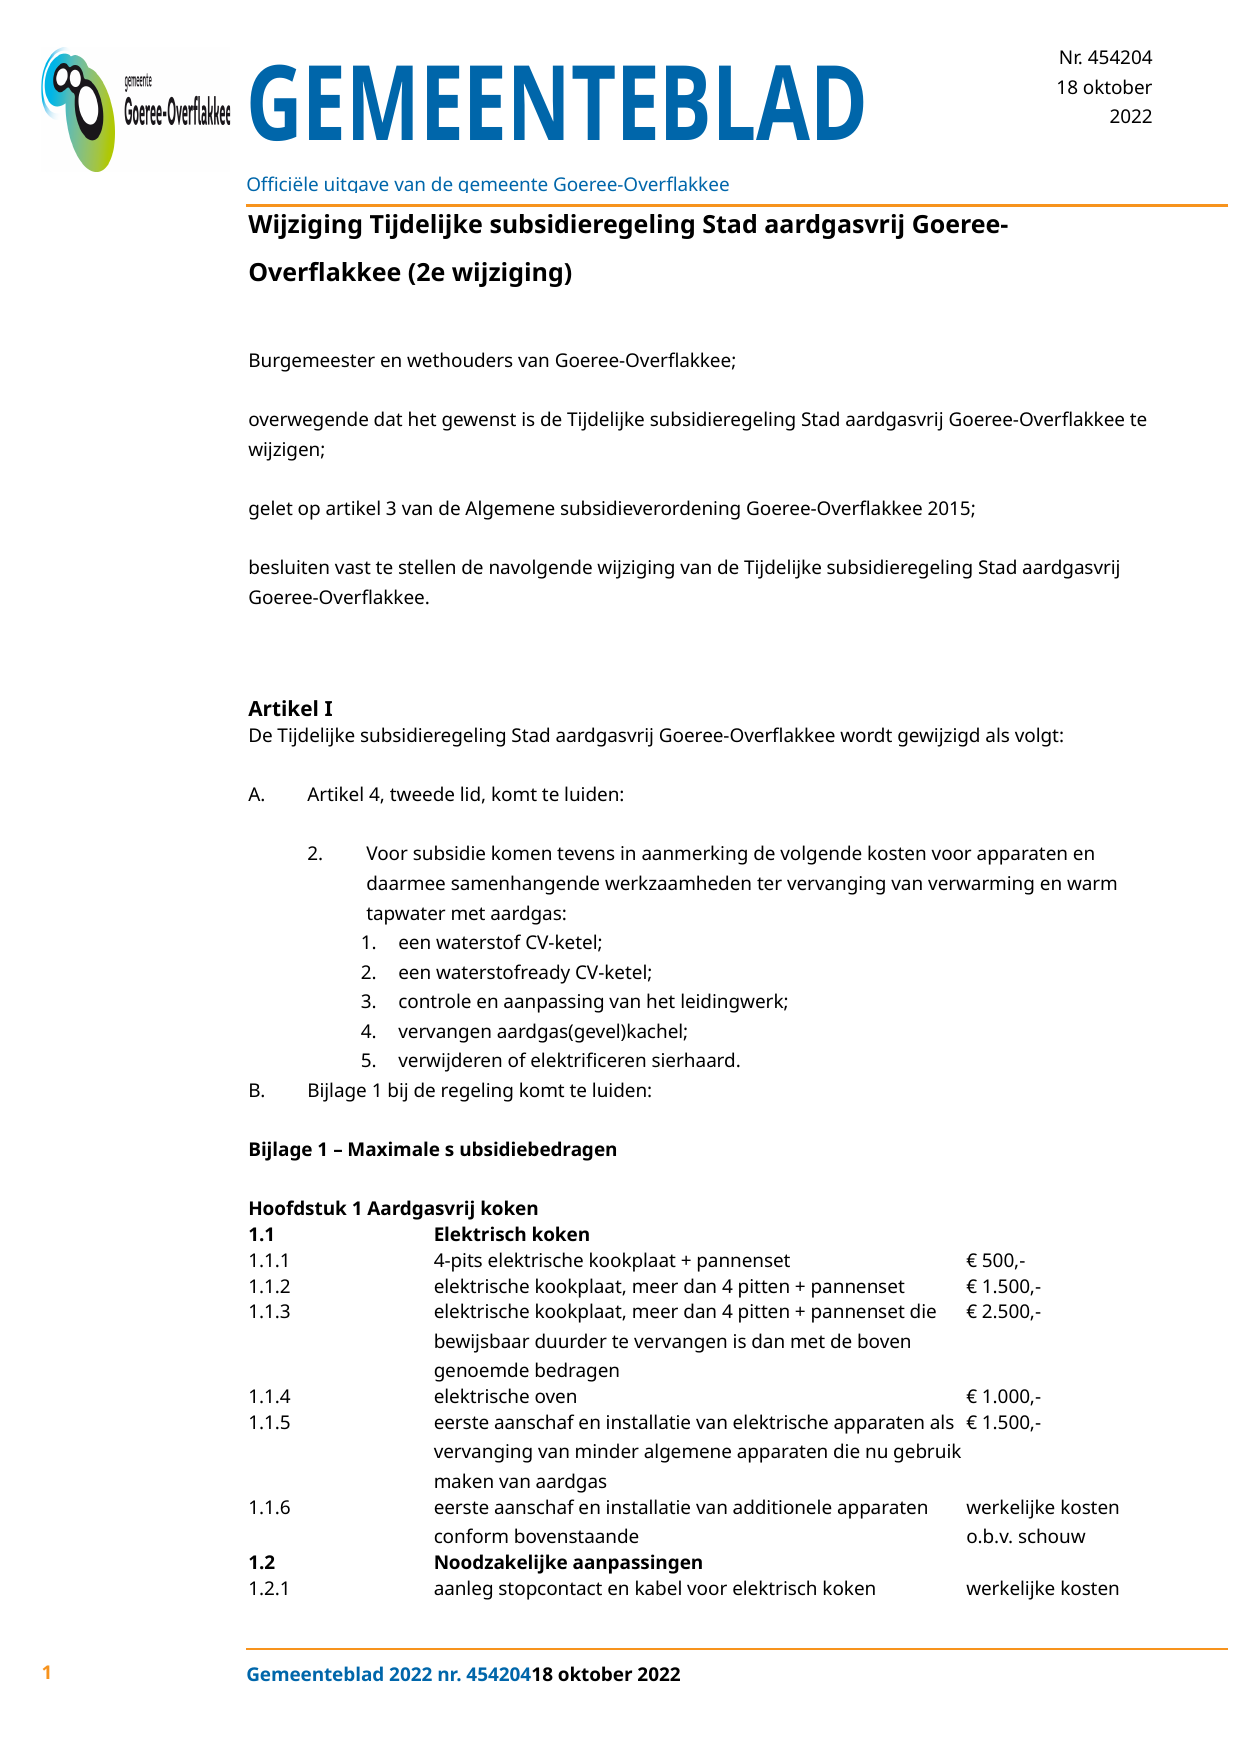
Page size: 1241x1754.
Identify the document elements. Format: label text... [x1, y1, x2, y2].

list Voor subsidie komen tevens in aanmerking de volgende kosten voor apparaten en daarmee samenhangende werkzaamheden ter vervanging van verwarming en warm tapwater met aardgas: [307, 841, 1152, 925]
list verwijderen of elektrificeren sierhaard. [361, 1048, 1152, 1073]
table_cell € 500,- [966, 1247, 1152, 1273]
list Artikel 4, tweede lid, komt te luiden: [248, 781, 1152, 807]
list vervangen aardgas(gevel)kachel; [361, 1018, 1152, 1044]
table_cell elektrische oven [434, 1384, 966, 1409]
list een waterstof CV-ketel; [361, 929, 1152, 955]
table_cell 1.1.5 [248, 1409, 433, 1494]
table_cell Noodzakelijke aanpassingen [434, 1549, 1152, 1575]
table_cell € 2.500,- [966, 1299, 1152, 1383]
table_cell 4-pits elektrische kookplaat + pannenset [434, 1247, 966, 1273]
table_cell eerste aanschaf en installatie van additionele apparaten conform bovenstaande [434, 1494, 966, 1549]
text Artikel I [248, 694, 1152, 722]
text De Tijdelijke subsidieregeling Stad aardgasvrij Goeree-Overflakkee wordt gewijzigd als volgt: [248, 722, 1152, 748]
table_cell 1.1 [248, 1221, 433, 1247]
table_header Hoofdstuk 1 Aardgasvrij koken [248, 1196, 1152, 1221]
text Burgemeester en wethouders van Goeree-Overflakkee; [248, 347, 1152, 373]
table_cell 1.2 [248, 1549, 433, 1575]
table_cell 1.1.1 [248, 1247, 433, 1273]
table_cell Elektrisch koken [434, 1221, 1152, 1247]
table_cell aanleg stopcontact en kabel voor elektrisch koken [434, 1575, 966, 1601]
list een waterstofready CV-ketel; [361, 959, 1152, 984]
text Wijziging Tijdelijke subsidieregeling Stad aardgasvrij Goeree-Overflakkee (2e wijziging) [248, 207, 1152, 288]
table_cell 1.1.3 [248, 1299, 433, 1383]
table_cell elektrische kookplaat, meer dan 4 pitten + pannenset [434, 1273, 966, 1298]
text gelet op artikel 3 van de Algemene subsidieverordening Goeree-Overflakkee 2015; [248, 495, 1152, 521]
list Bijlage 1 bij de regeling komt te luiden: [248, 1077, 1152, 1103]
table_cell werkelijke kosten o.b.v. schouw [966, 1494, 1152, 1549]
text besluiten vast te stellen de navolgende wijziging van de Tijdelijke subsidieregeling Stad aardgasvrij Goeree-Overflakkee. [248, 554, 1152, 610]
text overwegende dat het gewenst is de Tijdelijke subsidieregeling Stad aardgasvrij Goeree-Overflakkee te wijzigen; [248, 407, 1152, 462]
picture [41, 47, 231, 172]
table_cell eerste aanschaf en installatie van elektrische apparaten als vervanging van minder algemene apparaten die nu gebruik maken van aardgas [434, 1409, 966, 1494]
table_cell werkelijke kosten [966, 1575, 1152, 1601]
table_cell 1.1.6 [248, 1494, 433, 1549]
table_cell 1.1.2 [248, 1273, 433, 1298]
table_cell elektrische kookplaat, meer dan 4 pitten + pannenset die bewijsbaar duurder te vervangen is dan met de boven genoemde bedragen [434, 1299, 966, 1383]
text Bijlage 1 – Maximale s ubsidiebedragen [248, 1136, 1152, 1162]
table_cell 1.2.1 [248, 1575, 433, 1601]
table_cell 1.1.4 [248, 1384, 433, 1409]
table_cell € 1.500,- [966, 1273, 1152, 1298]
table_cell € 1.000,- [966, 1384, 1152, 1409]
table_cell € 1.500,- [966, 1409, 1152, 1494]
list controle en aanpassing van het leidingwerk; [361, 988, 1152, 1014]
